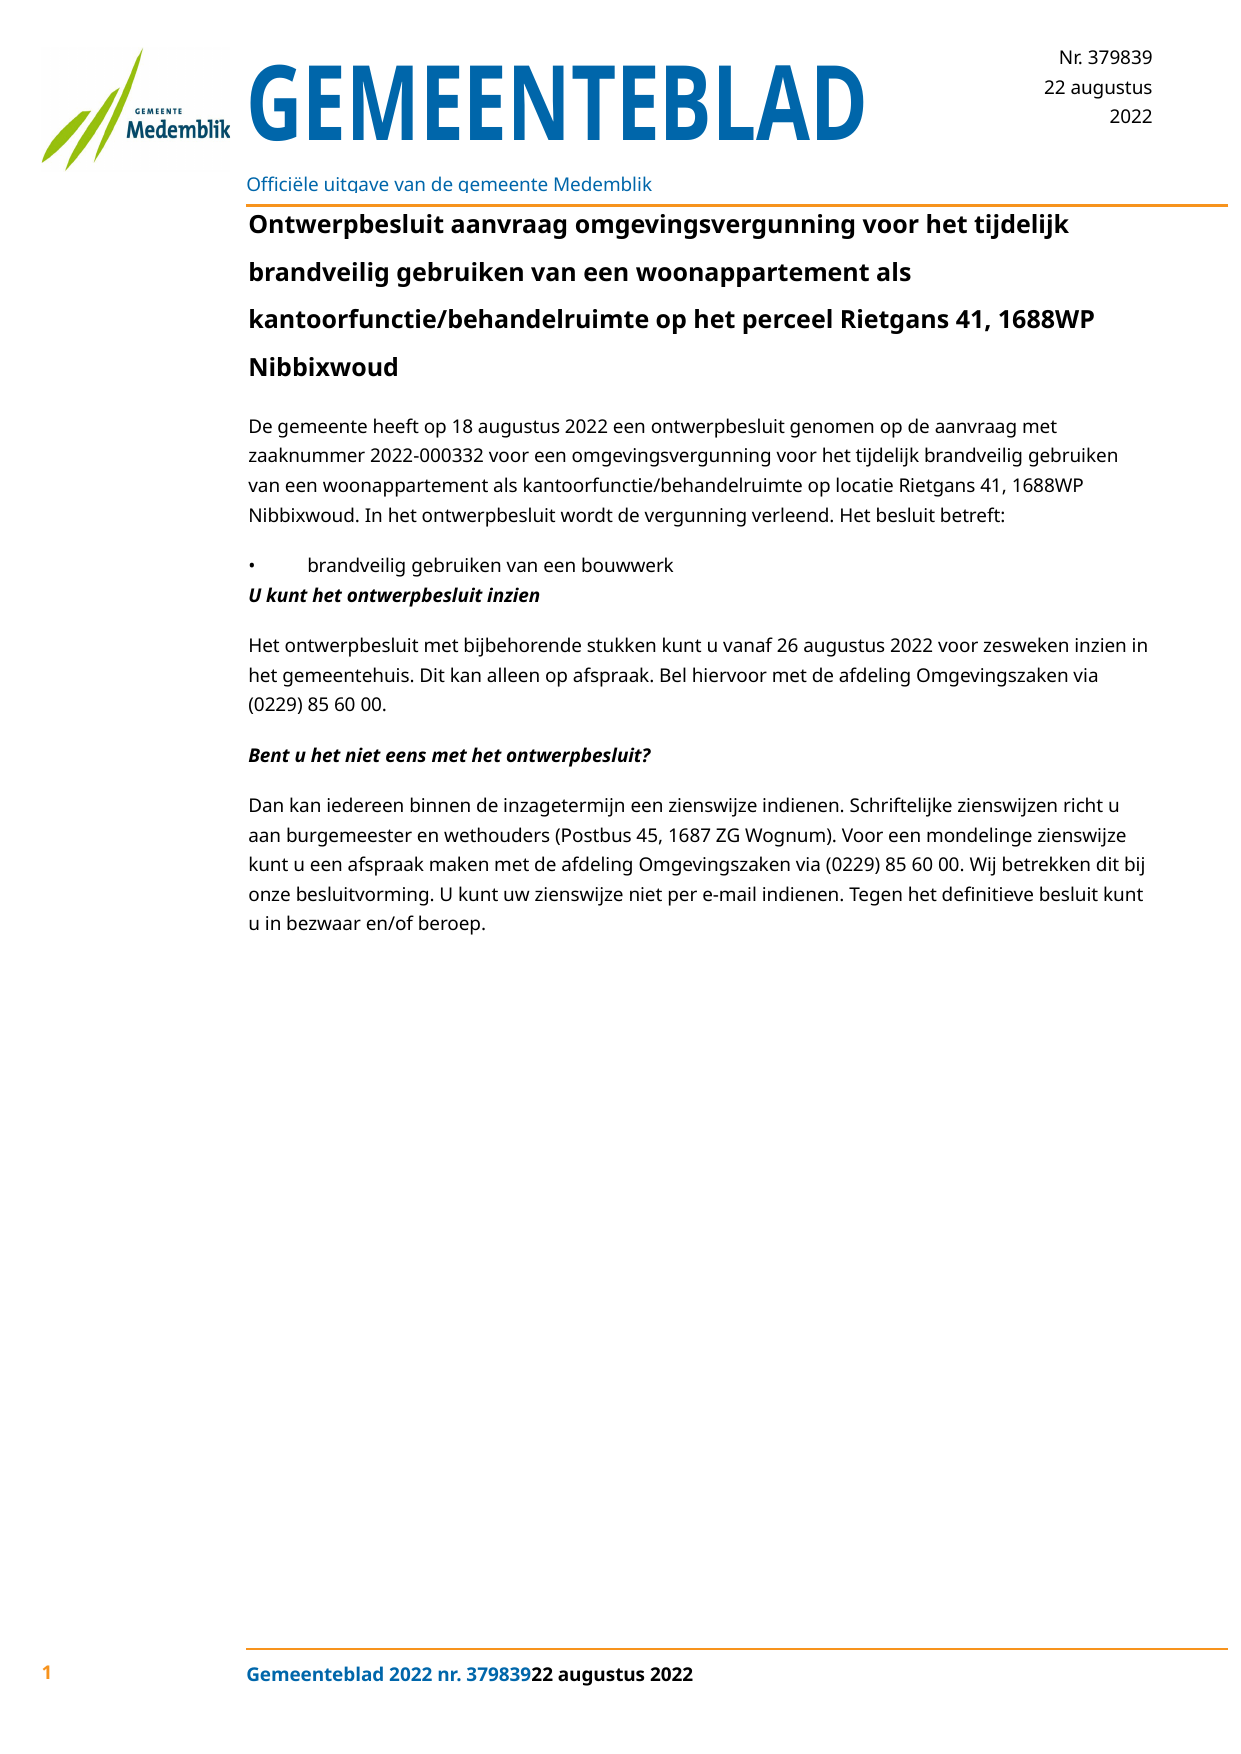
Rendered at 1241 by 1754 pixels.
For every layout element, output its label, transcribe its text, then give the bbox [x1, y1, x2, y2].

text De gemeente heeft op 18 augustus 2022 een ontwerpbesluit genomen op de aanvraag met zaaknummer 2022-000332 voor een omgevingsvergunning voor het tijdelijk brandveilig gebruiken van een woonappartement als kantoorfunctie/behandelruimte op locatie Rietgans 41, 1688WP Nibbixwoud. In het ontwerpbesluit wordt de vergunning verleend. Het besluit betreft: [248, 413, 1152, 528]
list brandveilig gebruiken van een bouwwerk [248, 552, 1152, 578]
text Dan kan iedereen binnen de inzagetermijn een zienswijze indienen. Schriftelijke zienswijzen richt u aan burgemeester en wethouders (Postbus 45, 1687 ZG Wognum). Voor een mondelinge zienswijze kunt u een afspraak maken met de afdeling Omgevingszaken via (0229) 85 60 00. Wij betrekken dit bij onze besluitvorming. U kunt uw zienswijze niet per e-mail indienen. Tegen het definitieve besluit kunt u in bezwaar en/of beroep. [248, 792, 1152, 936]
text Ontwerpbesluit aanvraag omgevingsvergunning voor het tijdelijk brandveilig gebruiken van een woonappartement als kantoorfunctie/behandelruimte op het perceel Rietgans 41, 1688WP Nibbixwoud [248, 207, 1152, 384]
picture [41, 47, 231, 172]
text Het ontwerpbesluit met bijbehorende stukken kunt u vanaf 26 augustus 2022 voor zesweken inzien in het gemeentehuis. Dit kan alleen op afspraak. Bel hiervoor met de afdeling Omgevingszaken via (0229) 85 60 00. [248, 632, 1152, 717]
text U kunt het ontwerpbesluit inzien [248, 582, 1152, 608]
text Bent u het niet eens met het ontwerpbesluit? [248, 742, 1152, 768]
